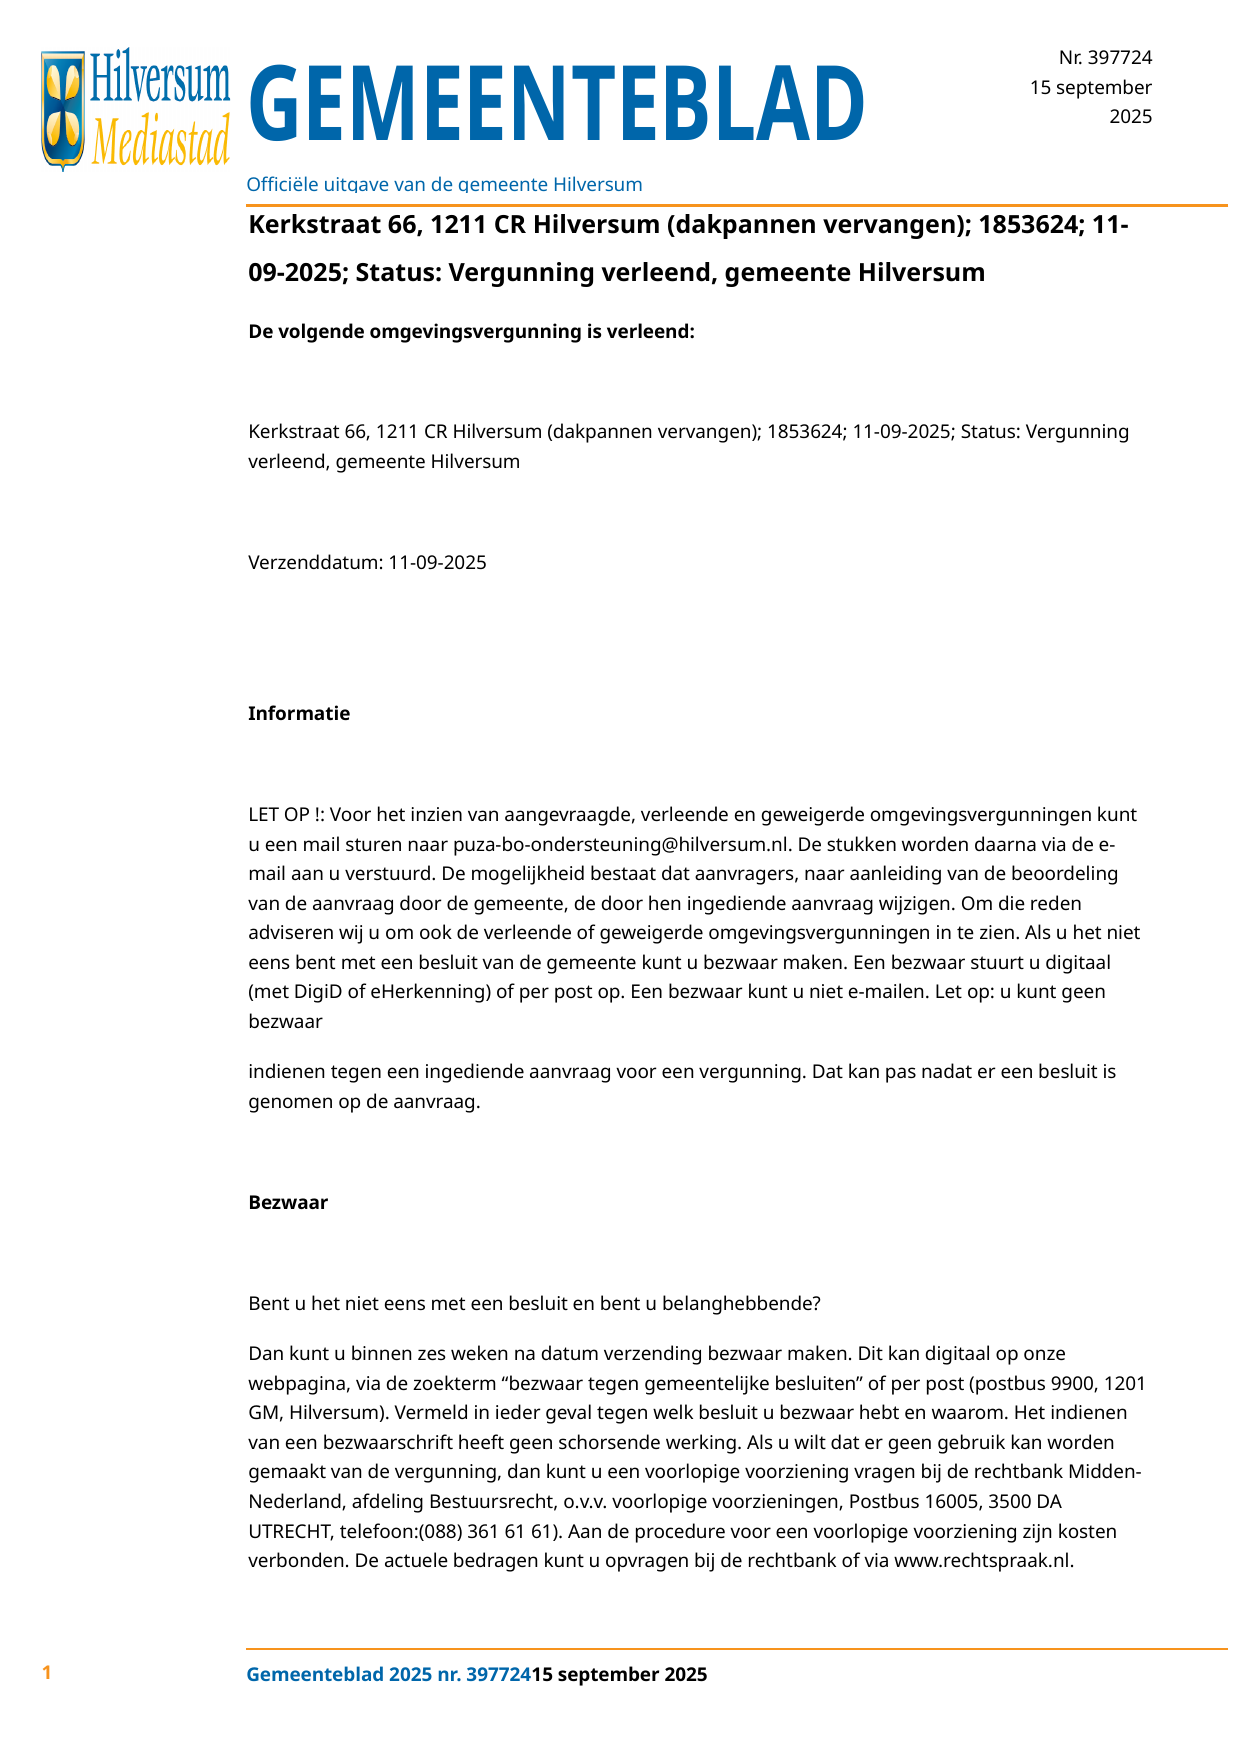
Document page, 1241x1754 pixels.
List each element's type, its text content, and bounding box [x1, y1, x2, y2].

picture [41, 47, 231, 172]
text Bezwaar [248, 1189, 1152, 1215]
text De volgende omgevingsvergunning is verleend: [248, 318, 1152, 344]
text Verzenddatum: 11-09-2025 [248, 549, 1152, 575]
text Informatie [248, 700, 1152, 726]
text LET OP !: Voor het inzien van aangevraagde, verleende en geweigerde omgevingsvergunningen kunt u een mail sturen naar puza-bo-ondersteuning@hilversum.nl. De stukken worden daarna via de e-mail aan u verstuurd. De mogelijkheid bestaat dat aanvragers, naar aanleiding van de beoordeling van de aanvraag door de gemeente, de door hen ingediende aanvraag wijzigen. Om die reden adviseren wij u om ook de verleende of geweigerde omgevingsvergunningen in te zien. Als u het niet eens bent met een besluit van de gemeente kunt u bezwaar maken. Een bezwaar stuurt u digitaal (met DigiD of eHerkenning) of per post op. Een bezwaar kunt u niet e-mailen. Let op: u kunt geen bezwaar [248, 801, 1152, 1034]
text Bent u het niet eens met een besluit en bent u belanghebbende? [248, 1290, 1152, 1316]
text Kerkstraat 66, 1211 CR Hilversum (dakpannen vervangen); 1853624; 11-09-2025; Status: Vergunning verleend, gemeente Hilversum [248, 419, 1152, 474]
text Kerkstraat 66, 1211 CR Hilversum (dakpannen vervangen); 1853624; 11-09-2025; Status: Vergunning verleend, gemeente Hilversum [248, 207, 1152, 288]
text indienen tegen een ingediende aanvraag voor een vergunning. Dat kan pas nadat er een besluit is genomen op de aanvraag. [248, 1059, 1152, 1114]
text Dan kunt u binnen zes weken na datum verzending bezwaar maken. Dit kan digitaal op onze webpagina, via de zoekterm “bezwaar tegen gemeentelijke besluiten” of per post (postbus 9900, 1201 GM, Hilversum). Vermeld in ieder geval tegen welk besluit u bezwaar hebt en waarom. Het indienen van een bezwaarschrift heeft geen schorsende werking. Als u wilt dat er geen gebruik kan worden gemaakt van de vergunning, dan kunt u een voorlopige voorziening vragen bij de rechtbank Midden-Nederland, afdeling Bestuursrecht, o.v.v. voorlopige voorzieningen, Postbus 16005, 3500 DA UTRECHT, telefoon:(088) 361 61 61). Aan de procedure voor een voorlopige voorziening zijn kosten verbonden. De actuele bedragen kunt u opvragen bij de rechtbank of via www.rechtspraak.nl. [248, 1340, 1152, 1573]
